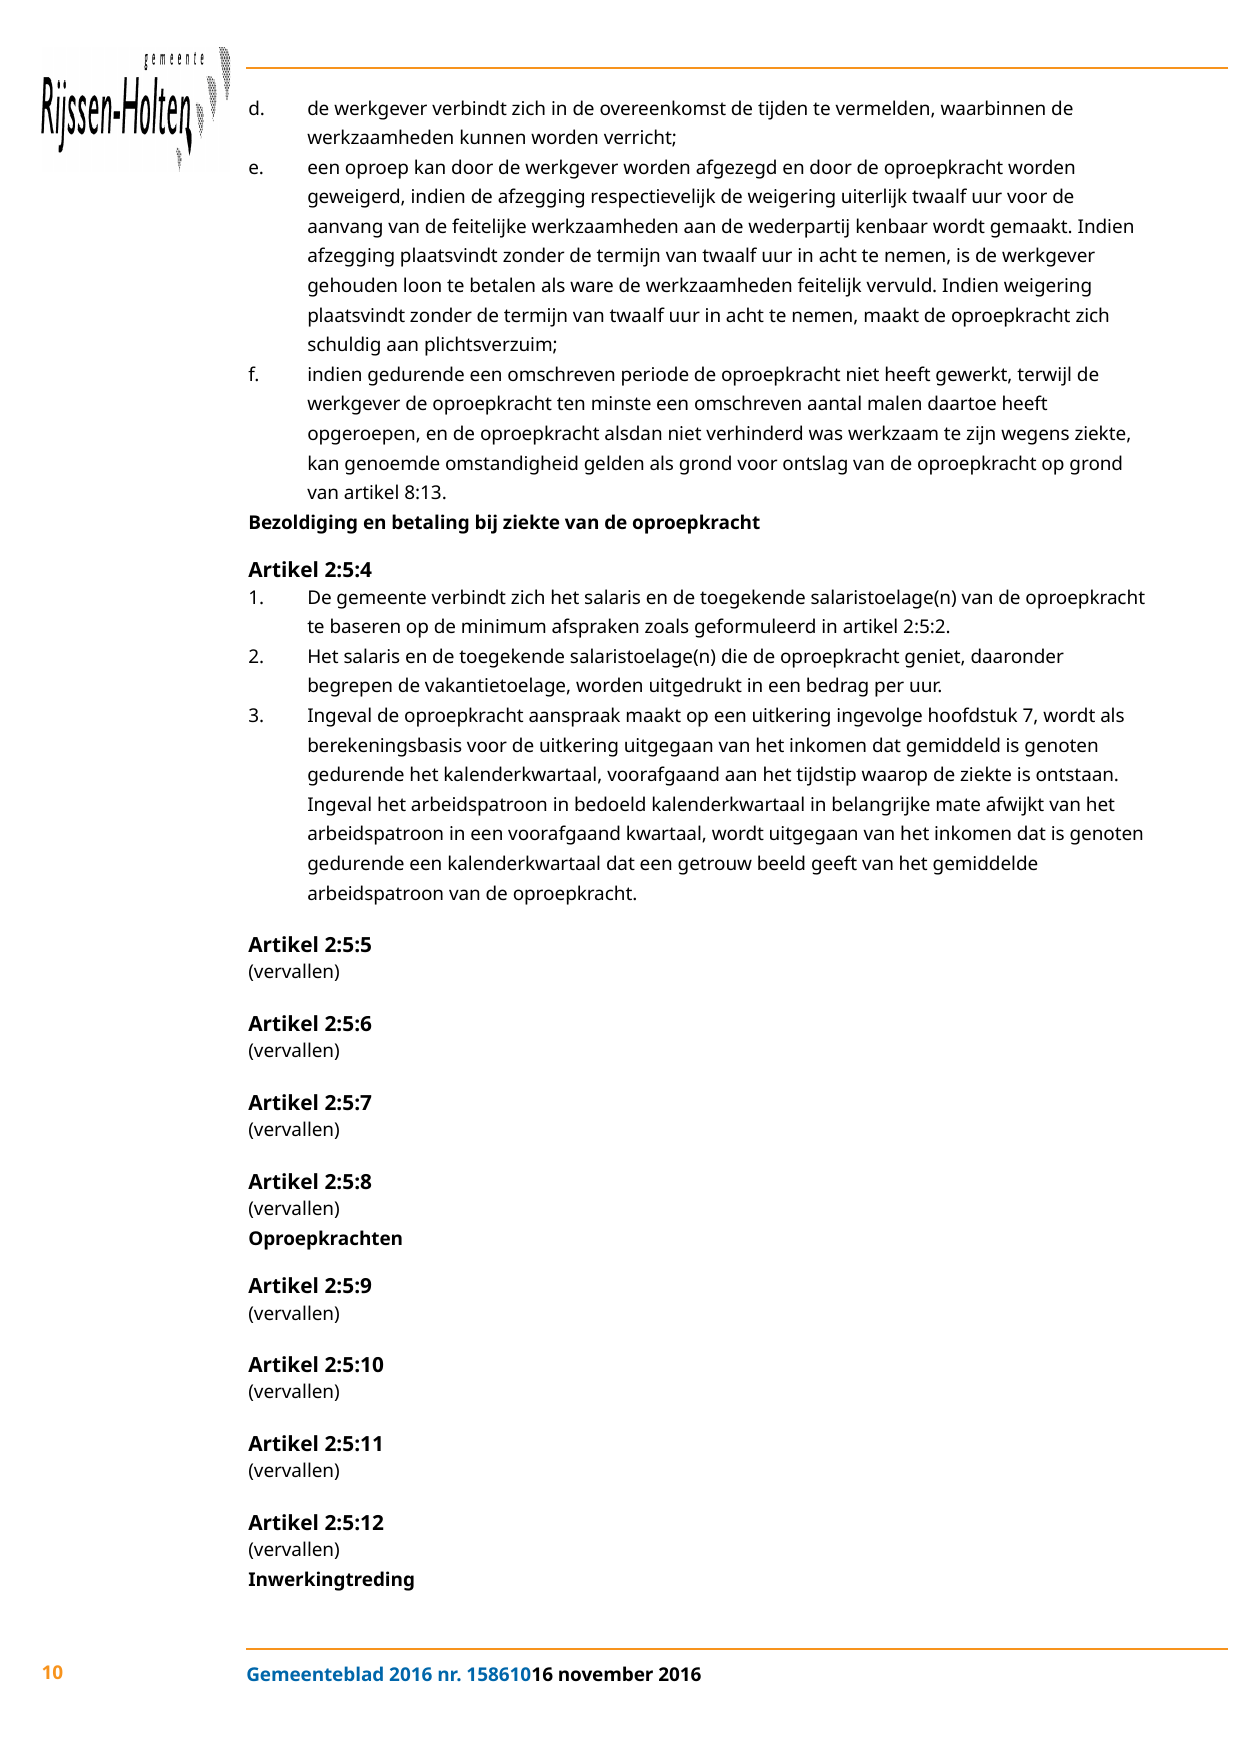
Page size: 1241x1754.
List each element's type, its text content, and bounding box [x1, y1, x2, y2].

list Ingeval de oproepkracht aanspraak maakt op een uitkering ingevolge hoofdstuk 7, wordt als berekeningsbasis voor de uitkering uitgegaan van het inkomen dat gemiddeld is genoten gedurende het kalenderkwartaal, voorafgaand aan het tijdstip waarop de ziekte is ontstaan. Ingeval het arbeidspatroon in bedoeld kalenderkwartaal in belangrijke mate afwijkt van het arbeidspatroon in een voorafgaand kwartaal, wordt uitgegaan van het inkomen dat is genoten gedurende een kalenderkwartaal dat een getrouw beeld geeft van het gemiddelde arbeidspatroon van de oproepkracht. [248, 702, 1152, 906]
list De gemeente verbindt zich het salaris en de toegekende salaristoelage(n) van de oproepkracht te baseren op de minimum afspraken zoals geformuleerd in artikel 2:5:2. [248, 584, 1152, 639]
text (vervallen) [248, 1379, 1152, 1404]
list Het salaris en de toegekende salaristoelage(n) die de oproepkracht geniet, daaronder begrepen de vakantietoelage, worden uitgedrukt in een bedrag per uur. [248, 643, 1152, 698]
list de werkgever verbindt zich in de overeenkomst de tijden te vermelden, waarbinnen de werkzaamheden kunnen worden verricht; [248, 95, 1152, 150]
text Artikel 2:5:9 [248, 1271, 1152, 1300]
text Artikel 2:5:11 [248, 1429, 1152, 1457]
list een oproep kan door de werkgever worden afgezegd en door de oproepkracht worden geweigerd, indien de afzegging respectievelijk de weigering uiterlijk twaalf uur voor de aanvang van de feitelijke werkzaamheden aan de wederpartij kenbaar wordt gemaakt. Indien afzegging plaatsvindt zonder de termijn van twaalf uur in acht te nemen, is de werkgever gehouden loon te betalen als ware de werkzaamheden feitelijk vervuld. Indien weigering plaatsvindt zonder de termijn van twaalf uur in acht te nemen, maakt de oproepkracht zich schuldig aan plichtsverzuim; [248, 154, 1152, 357]
text Artikel 2:5:8 [248, 1167, 1152, 1195]
text Artikel 2:5:12 [248, 1508, 1152, 1536]
text (vervallen) [248, 1457, 1152, 1483]
list indien gedurende een omschreven periode de oproepkracht niet heeft gewerkt, terwijl de werkgever de oproepkracht ten minste een omschreven aantal malen daartoe heeft opgeroepen, en de oproepkracht alsdan niet verhinderd was werkzaam te zijn wegens ziekte, kan genoemde omstandigheid gelden als grond voor ontslag van de oproepkracht op grond van artikel 8:13. [248, 361, 1152, 505]
text Bezoldiging en betaling bij ziekte van de oproepkracht [248, 509, 1152, 535]
text Artikel 2:5:5 [248, 930, 1152, 959]
text (vervallen) [248, 1116, 1152, 1142]
text (vervallen) [248, 959, 1152, 984]
text Artikel 2:5:10 [248, 1350, 1152, 1379]
picture [41, 47, 231, 172]
text Artikel 2:5:7 [248, 1088, 1152, 1116]
text (vervallen) [248, 1536, 1152, 1562]
text (vervallen) [248, 1037, 1152, 1063]
text Artikel 2:5:4 [248, 556, 1152, 584]
text Artikel 2:5:6 [248, 1009, 1152, 1037]
text (vervallen) [248, 1300, 1152, 1326]
text Oproepkrachten [248, 1225, 1152, 1251]
text (vervallen) [248, 1195, 1152, 1221]
text Inwerkingtreding [248, 1566, 1152, 1592]
